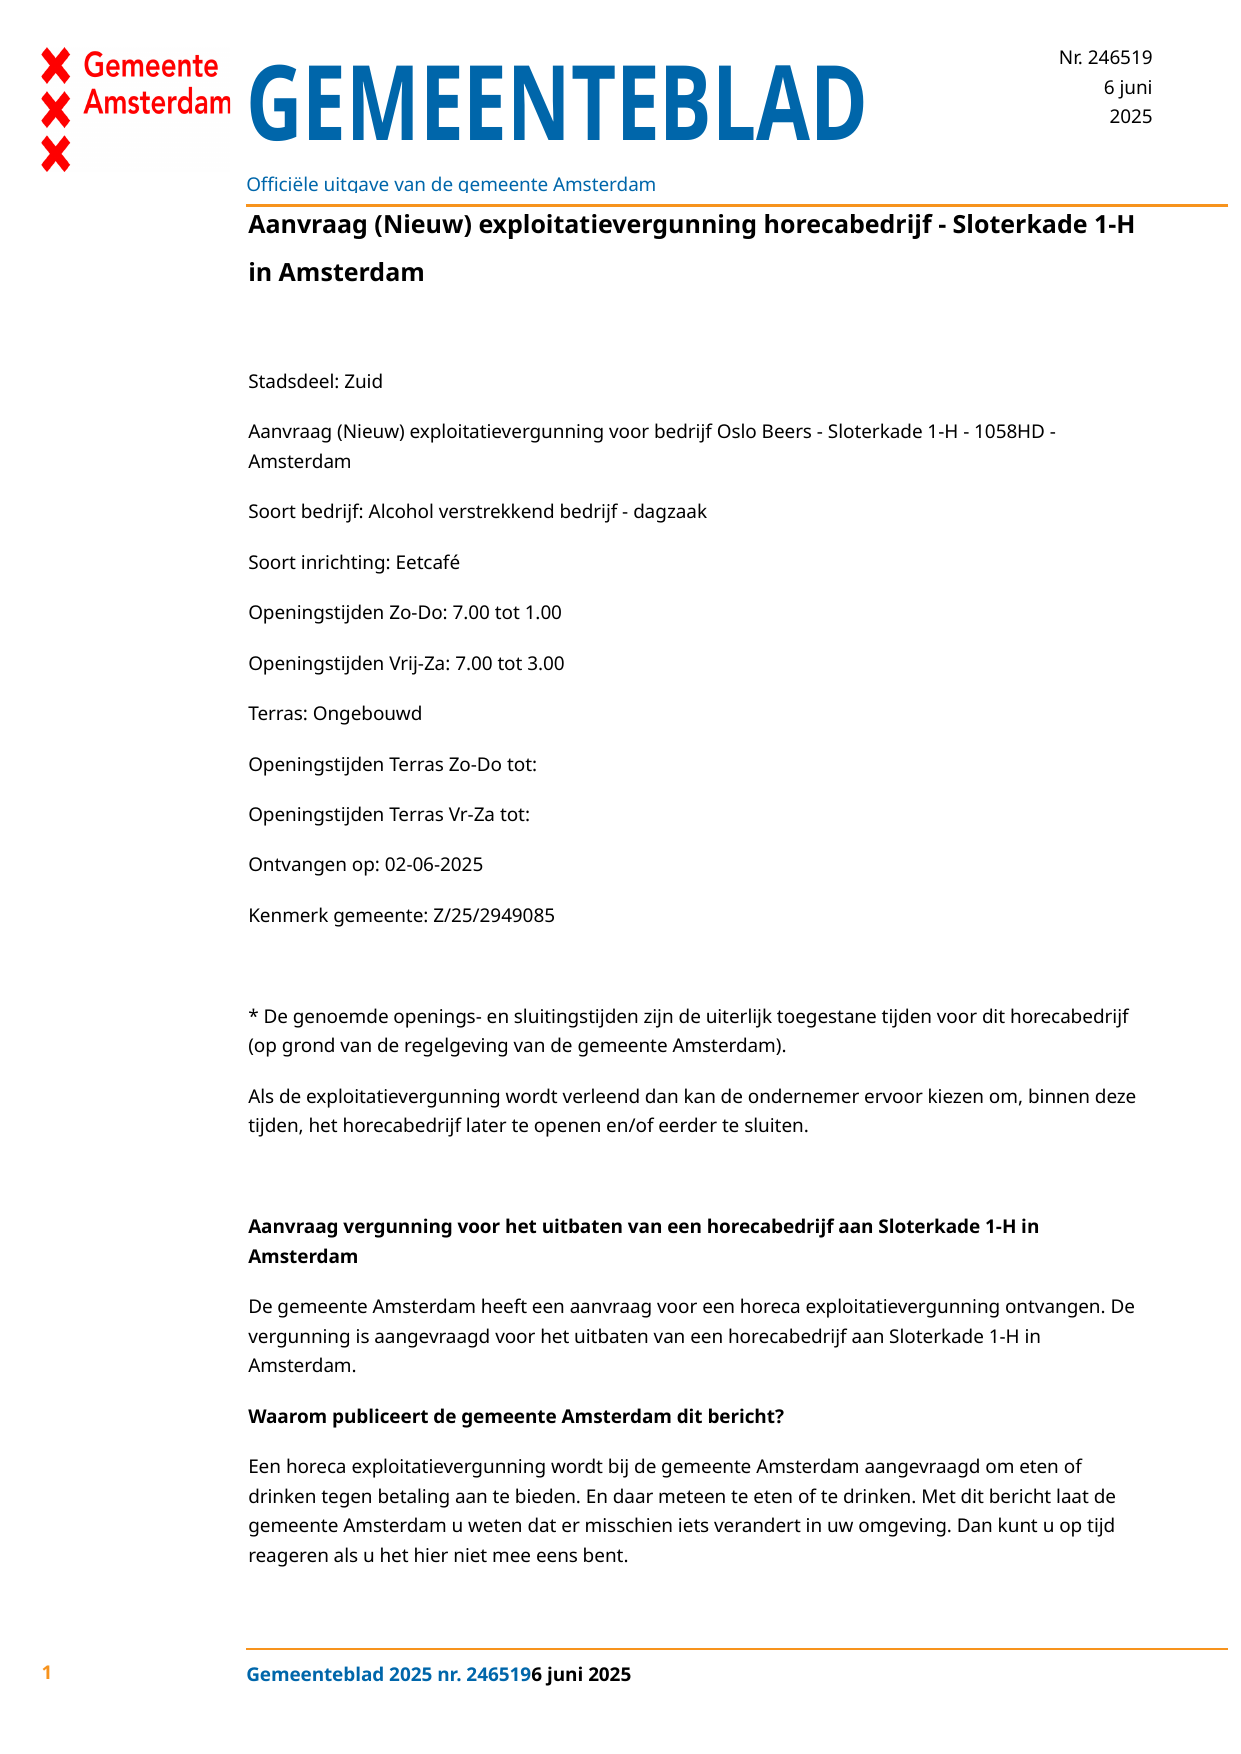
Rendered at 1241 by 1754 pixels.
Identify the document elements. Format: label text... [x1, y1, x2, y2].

text Soort inrichting: Eetcafé [248, 549, 1152, 575]
text Openingstijden Vrij-Za: 7.00 tot 3.00 [248, 650, 1152, 676]
text Stadsdeel: Zuid [248, 368, 1152, 394]
text Kenmerk gemeente: Z/25/2949085 [248, 902, 1152, 928]
text Aanvraag vergunning voor het uitbaten van een horecabedrijf aan Sloterkade 1-H in Amsterdam [248, 1213, 1152, 1269]
text Soort bedrijf: Alcohol verstrekkend bedrijf - dagzaak [248, 499, 1152, 524]
text Openingstijden Terras Zo-Do tot: [248, 751, 1152, 777]
text Openingstijden Zo-Do: 7.00 tot 1.00 [248, 599, 1152, 625]
text Ontvangen op: 02-06-2025 [248, 852, 1152, 877]
text Als de exploitatievergunning wordt verleend dan kan de ondernemer ervoor kiezen om, binnen deze tijden, het horecabedrijf later te openen en/of eerder te sluiten. [248, 1083, 1152, 1138]
text Terras: Ongebouwd [248, 700, 1152, 726]
text * De genoemde openings- en sluitingstijden zijn de uiterlijk toegestane tijden voor dit horecabedrijf (op grond van de regelgeving van de gemeente Amsterdam). [248, 1003, 1152, 1058]
text Waarom publiceert de gemeente Amsterdam dit bericht? [248, 1403, 1152, 1429]
picture [41, 47, 231, 172]
text De gemeente Amsterdam heeft een aanvraag voor een horeca exploitatievergunning ontvangen. De vergunning is aangevraagd voor het uitbaten van een horecabedrijf aan Sloterkade 1-H in Amsterdam. [248, 1293, 1152, 1378]
text Een horeca exploitatievergunning wordt bij de gemeente Amsterdam aangevraagd om eten of drinken tegen betaling aan te bieden. En daar meteen te eten of te drinken. Met dit bericht laat de gemeente Amsterdam u weten dat er misschien iets verandert in uw omgeving. Dan kunt u op tijd reageren als u het hier niet mee eens bent. [248, 1453, 1152, 1568]
text Openingstijden Terras Vr-Za tot: [248, 801, 1152, 827]
text Aanvraag (Nieuw) exploitatievergunning voor bedrijf Oslo Beers - Sloterkade 1-H - 1058HD - Amsterdam [248, 419, 1152, 474]
text Aanvraag (Nieuw) exploitatievergunning horecabedrijf - Sloterkade 1-H in Amsterdam [248, 207, 1152, 288]
